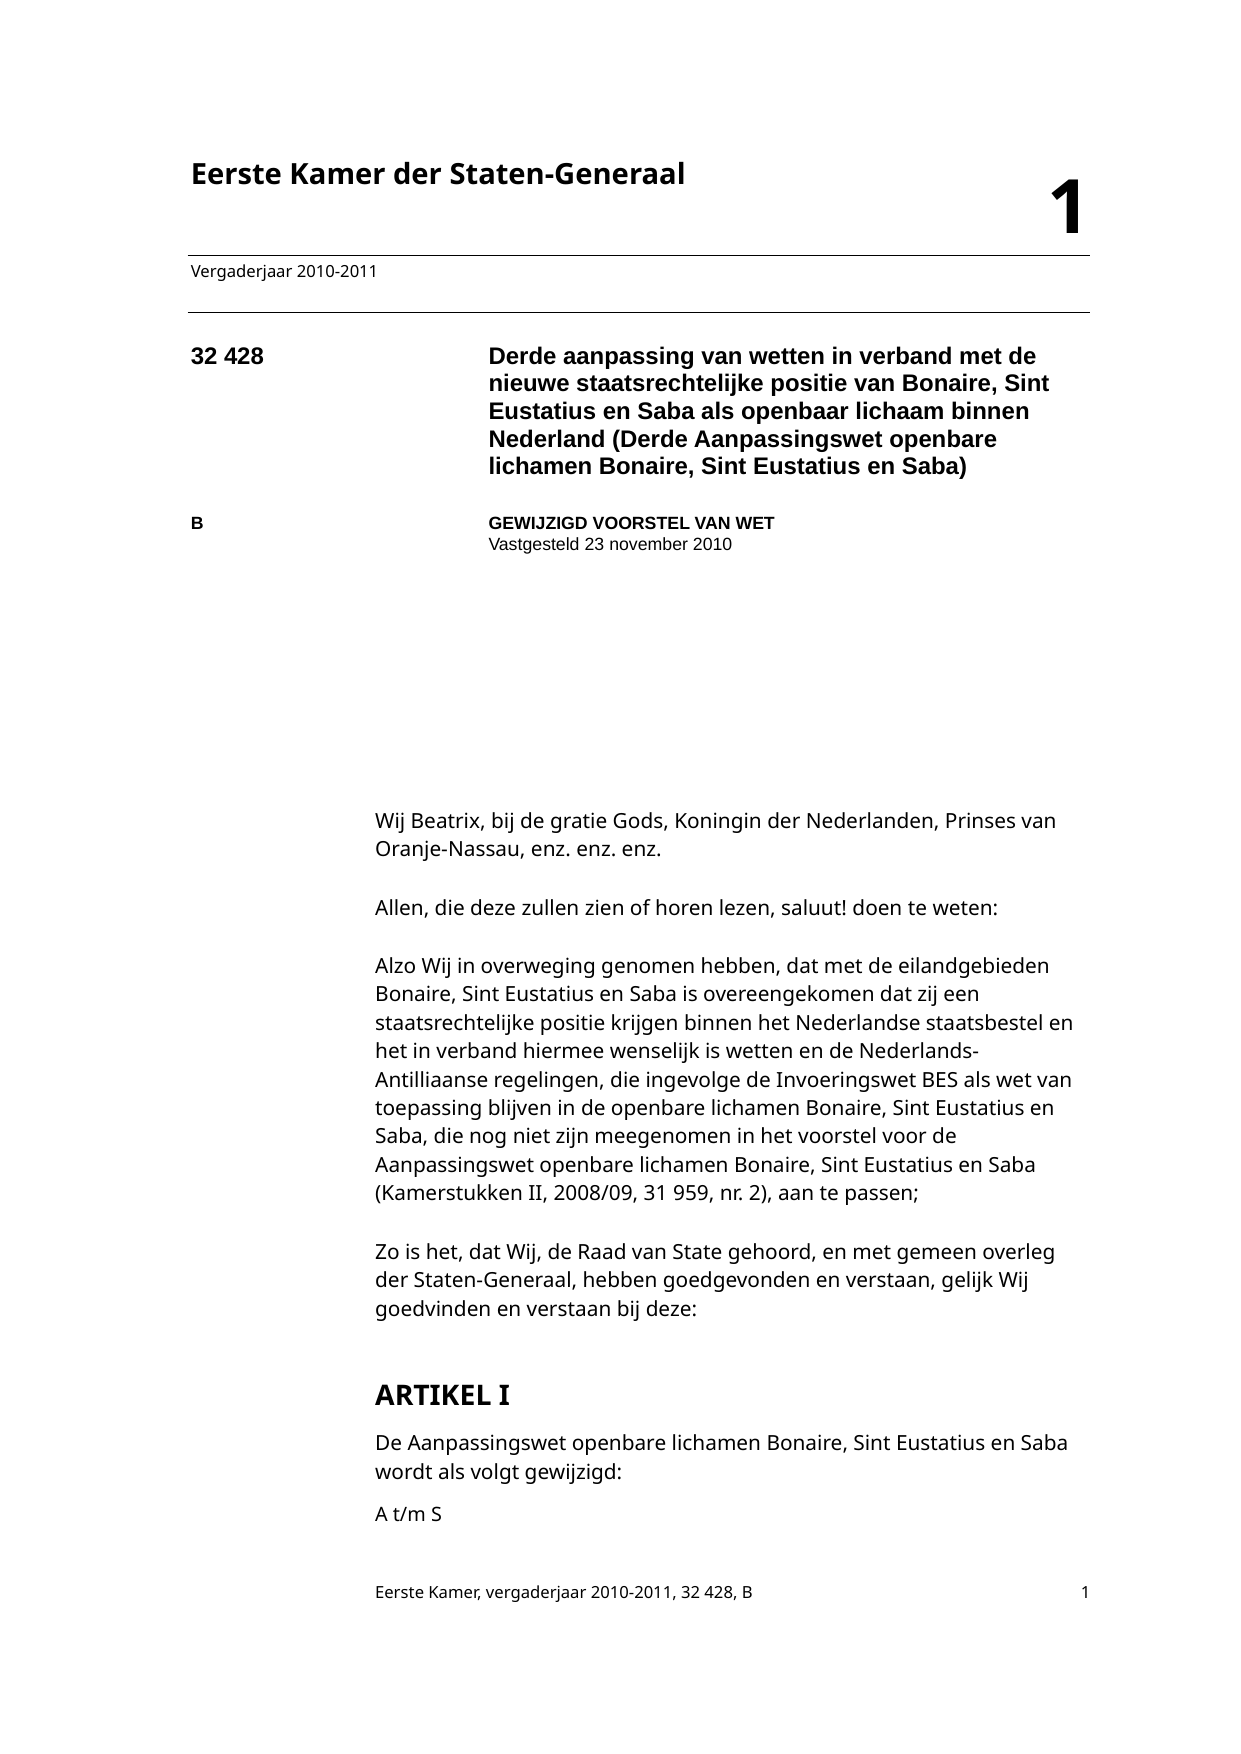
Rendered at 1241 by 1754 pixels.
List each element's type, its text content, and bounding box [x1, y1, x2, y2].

table_cell Vergaderjaar 2010-2011 [188, 256, 485, 312]
text Zo is het, dat Wij, de Raad van State gehoord, en met gemeen overleg der Staten-Generaal, hebben goedgevonden en verstaan, gelijk Wij goedvinden en verstaan bij deze: [375, 1237, 1090, 1322]
text Alzo Wij in overweging genomen hebben, dat met de eilandgebieden Bonaire, Sint Eustatius en Saba is overeengekomen dat zij een staatsrechtelijke positie krijgen binnen het Nederlandse staatsbestel en het in verband hiermee wenselijk is wetten en de Nederlands-Antilliaanse regelingen, die ingevolge de Invoeringswet BES als wet van toepassing blijven in de openbare lichamen Bonaire, Sint Eustatius en Saba, die nog niet zijn meegenomen in het voorstel voor de Aanpassingswet openbare lichamen Bonaire, Sint Eustatius en Saba (Kamerstukken II, 2008/09, 31 959, nr. 2), aan te passen; [375, 951, 1090, 1207]
table_cell [188, 313, 485, 339]
table_header Eerste Kamer der Staten-Generaal [188, 150, 909, 255]
table_cell Derde aanpassing van wetten in verband met de nieuwe staatsrechtelijke positie van Bonaire, Sint Eustatius en Saba als openbaar lichaam binnen Nederland (Derde Aanpassingswet openbare lichamen Bonaire, Sint Eustatius en Saba) [485, 339, 1090, 510]
table_cell GEWIJZIGD VOORSTEL VAN WET Vastgesteld 23 november 2010 [485, 510, 1090, 629]
table_header 1 [910, 150, 1090, 255]
text De Aanpassingswet openbare lichamen Bonaire, Sint Eustatius en Saba wordt als volgt gewijzigd: [375, 1428, 1090, 1485]
text A t/m S [375, 1500, 1090, 1527]
text Allen, die deze zullen zien of horen lezen, saluut! doen te weten: [375, 893, 1090, 921]
table_cell [485, 256, 1090, 312]
subtitle ARTIKEL I [375, 1375, 1090, 1413]
table_cell [485, 313, 1090, 339]
text Wij Beatrix, bij de gratie Gods, Koningin der Nederlanden, Prinses van Oranje-Nassau, enz. enz. enz. [375, 806, 1090, 863]
table_cell B [188, 510, 485, 629]
table_cell 32 428 [188, 339, 485, 510]
